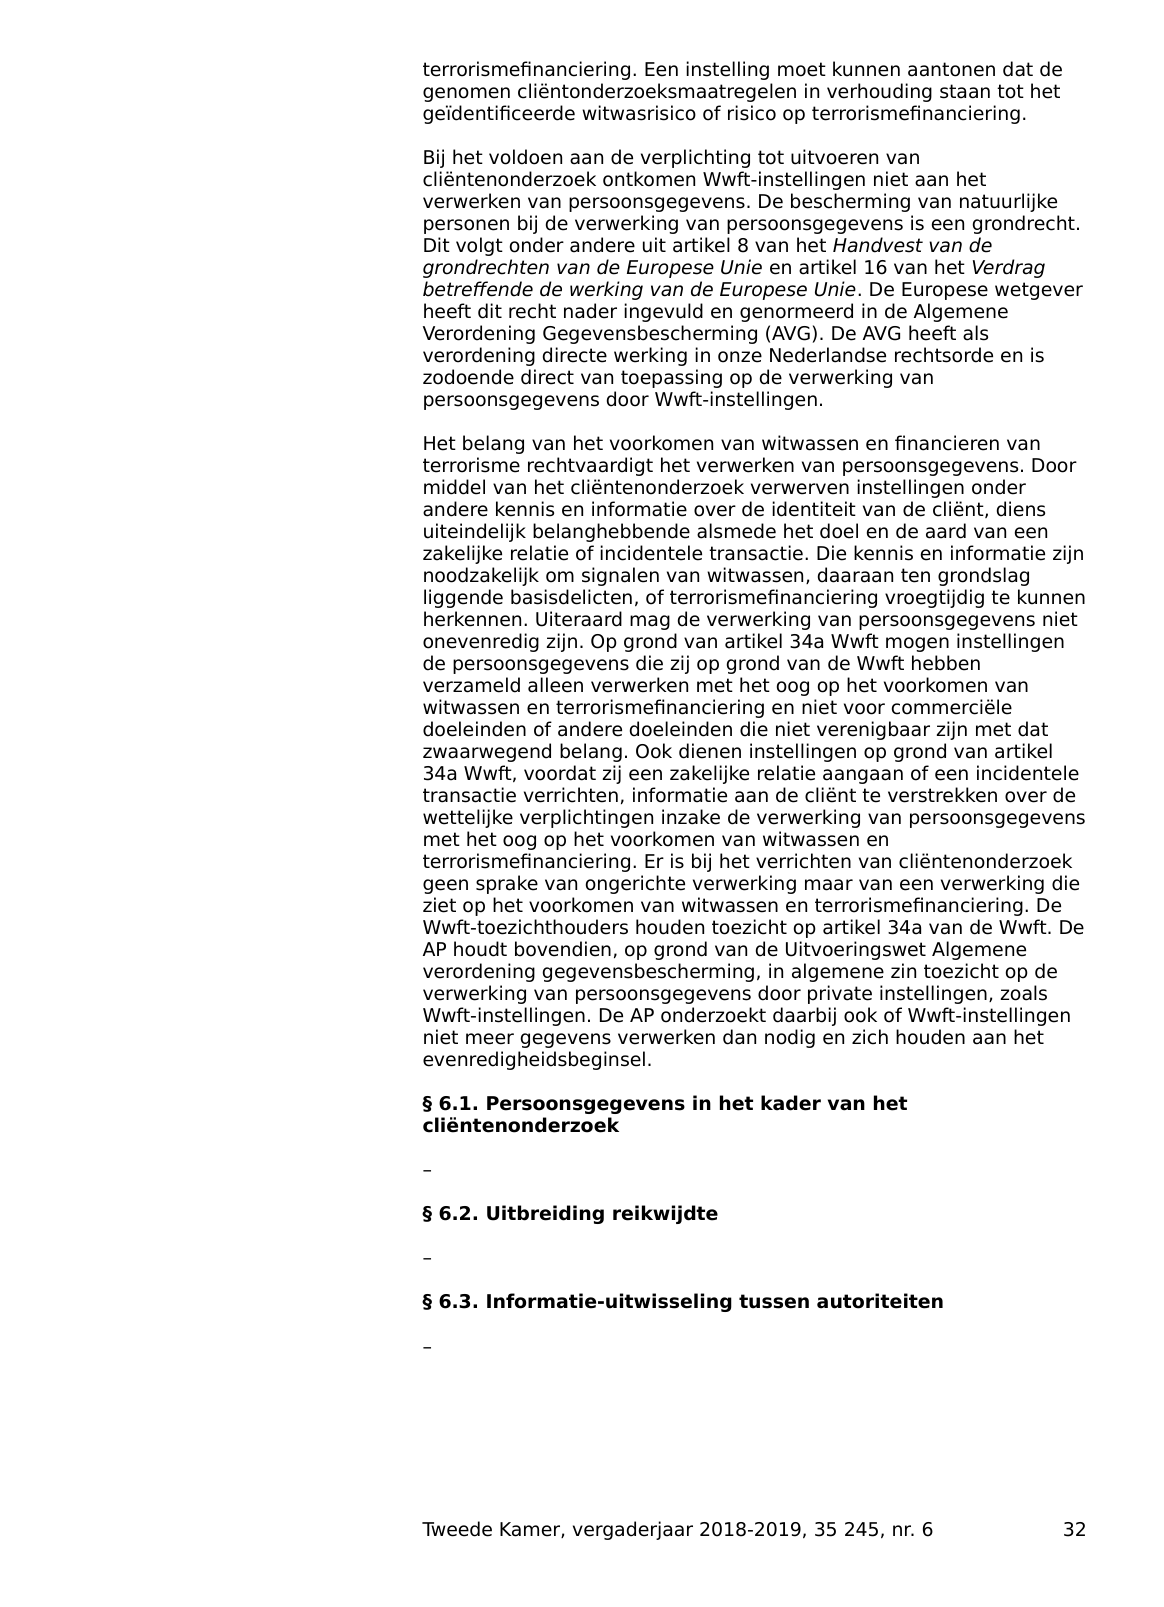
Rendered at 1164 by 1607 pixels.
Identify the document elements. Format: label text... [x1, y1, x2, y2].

subtitle § 6.1. Persoonsgegevens in het kader van het cliëntenonderzoek [422, 1093, 1087, 1137]
text – [422, 1336, 1087, 1357]
text terrorismefinanciering. Een instelling moet kunnen aantonen dat de genomen cliëntonderzoeksmaatregelen in verhouding staan tot het geïdentificeerde witwasrisico of risico op terrorismefinanciering. [422, 59, 1087, 125]
text – [422, 1247, 1087, 1269]
text Bij het voldoen aan de verplichting tot uitvoeren van cliëntenonderzoek ontkomen Wwft-instellingen niet aan het verwerken van persoonsgegevens. De bescherming van natuurlijke personen bij de verwerking van persoonsgegevens is een grondrecht. Dit volgt onder andere uit artikel 8 van het Handvest van de grondrechten van de Europese Unie en artikel 16 van het Verdrag betreffende de werking van de Europese Unie. De Europese wetgever heeft dit recht nader ingevuld en genormeerd in de Algemene Verordening Gegevensbescherming (AVG). De AVG heeft als verordening directe werking in onze Nederlandse rechtsorde en is zodoende direct van toepassing op de verwerking van persoonsgegevens door Wwft-instellingen. [422, 147, 1087, 411]
text Het belang van het voorkomen van witwassen en financieren van terrorisme rechtvaardigt het verwerken van persoonsgegevens. Door middel van het cliëntenonderzoek verwerven instellingen onder andere kennis en informatie over de identiteit van de cliënt, diens uiteindelijk belanghebbende alsmede het doel en de aard van een zakelijke relatie of incidentele transactie. Die kennis en informatie zijn noodzakelijk om signalen van witwassen, daaraan ten grondslag liggende basisdelicten, of terrorismefinanciering vroegtijdig te kunnen herkennen. Uiteraard mag de verwerking van persoonsgegevens niet onevenredig zijn. Op grond van artikel 34a Wwft mogen instellingen de persoonsgegevens die zij op grond van de Wwft hebben verzameld alleen verwerken met het oog op het voorkomen van witwassen en terrorismefinanciering en niet voor commerciële doeleinden of andere doeleinden die niet verenigbaar zijn met dat zwaarwegend belang. Ook dienen instellingen op grond van artikel 34a Wwft, voordat zij een zakelijke relatie aangaan of een incidentele transactie verrichten, informatie aan de cliënt te verstrekken over de wettelijke verplichtingen inzake de verwerking van persoonsgegevens met het oog op het voorkomen van witwassen en terrorismefinanciering. Er is bij het verrichten van cliëntenonderzoek geen sprake van ongerichte verwerking maar van een verwerking die ziet op het voorkomen van witwassen en terrorismefinanciering. De Wwft-toezichthouders houden toezicht op artikel 34a van de Wwft. De AP houdt bovendien, op grond van de Uitvoeringswet Algemene verordening gegevensbescherming, in algemene zin toezicht op de verwerking van persoonsgegevens door private instellingen, zoals Wwft-instellingen. De AP onderzoekt daarbij ook of Wwft-instellingen niet meer gegevens verwerken dan nodig en zich houden aan het evenredigheidsbeginsel. [422, 433, 1087, 1071]
subtitle § 6.2. Uitbreiding reikwijdte [422, 1203, 1087, 1225]
subtitle § 6.3. Informatie-uitwisseling tussen autoriteiten [422, 1291, 1087, 1313]
text – [422, 1159, 1087, 1181]
